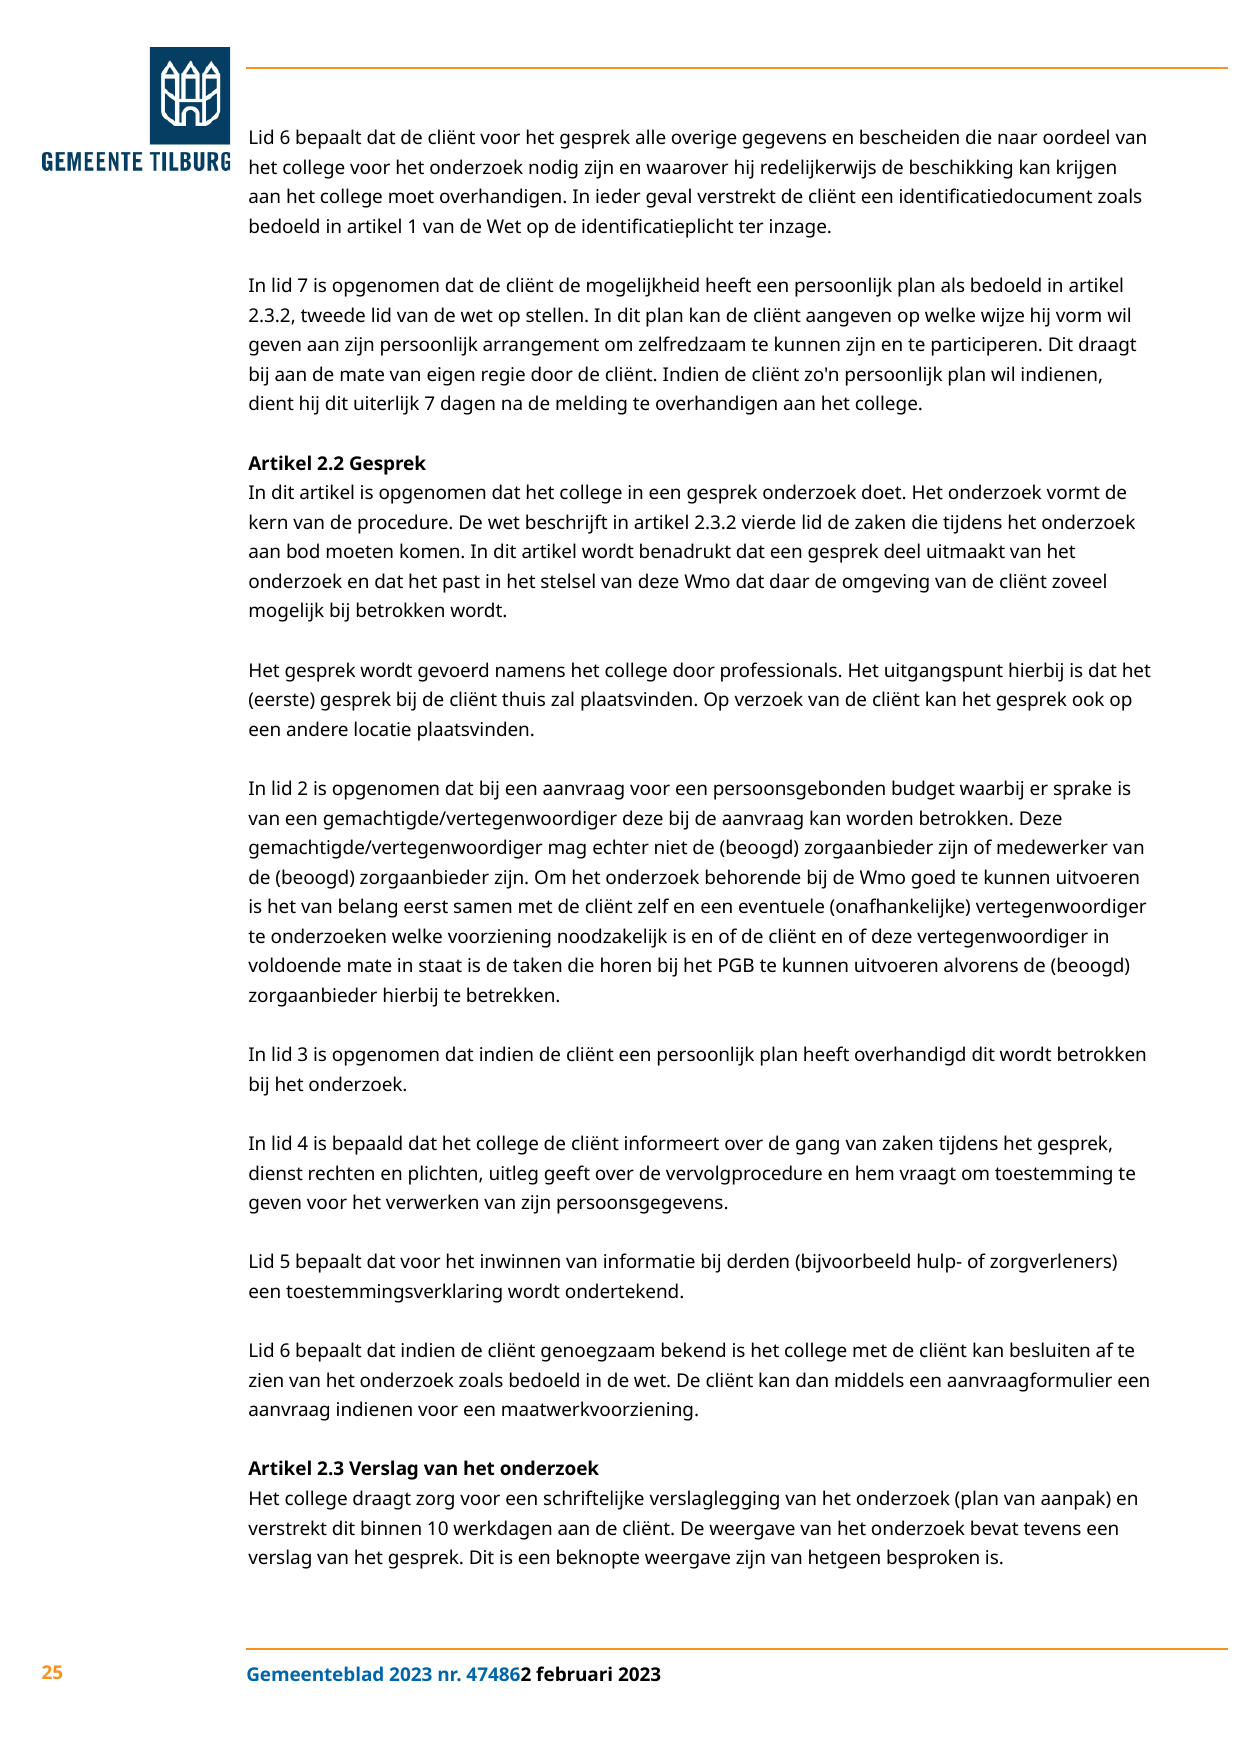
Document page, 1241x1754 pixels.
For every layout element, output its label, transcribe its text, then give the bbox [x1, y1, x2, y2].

text Lid 6 bepaalt dat de cliënt voor het gesprek alle overige gegevens en bescheiden die naar oordeel van het college voor het onderzoek nodig zijn en waarover hij redelijkerwijs de beschikking kan krijgen aan het college moet overhandigen. In ieder geval verstrekt de cliënt een identificatiedocument zoals bedoeld in artikel 1 van de Wet op de identificatieplicht ter inzage. [248, 124, 1152, 239]
text In lid 2 is opgenomen dat bij een aanvraag voor een persoonsgebonden budget waarbij er sprake is van een gemachtigde/vertegenwoordiger deze bij de aanvraag kan worden betrokken. Deze gemachtigde/vertegenwoordiger mag echter niet de (beoogd) zorgaanbieder zijn of medewerker van de (beoogd) zorgaanbieder zijn. Om het onderzoek behorende bij de Wmo goed te kunnen uitvoeren is het van belang eerst samen met de cliënt zelf en een eventuele (onafhankelijke) vertegenwoordiger te onderzoeken welke voorziening noodzakelijk is en of de cliënt en of deze vertegenwoordiger in voldoende mate in staat is de taken die horen bij het PGB te kunnen uitvoeren alvorens de (beoogd) zorgaanbieder hierbij te betrekken. [248, 775, 1152, 1008]
text Het college draagt zorg voor een schriftelijke verslaglegging van het onderzoek (plan van aanpak) en verstrekt dit binnen 10 werkdagen aan de cliënt. De weergave van het onderzoek bevat tevens een verslag van het gesprek. Dit is een beknopte weergave zijn van hetgeen besproken is. [248, 1485, 1152, 1570]
text Artikel 2.2 Gesprek [248, 450, 1152, 476]
text In lid 4 is bepaald dat het college de cliënt informeert over de gang van zaken tijdens het gesprek, dienst rechten en plichten, uitleg geeft over de vervolgprocedure en hem vraagt om toestemming te geven voor het verwerken van zijn persoonsgegevens. [248, 1130, 1152, 1215]
text Het gesprek wordt gevoerd namens het college door professionals. Het uitgangspunt hierbij is dat het (eerste) gesprek bij de cliënt thuis zal plaatsvinden. Op verzoek van de cliënt kan het gesprek ook op een andere locatie plaatsvinden. [248, 657, 1152, 742]
text Lid 6 bepaalt dat indien de cliënt genoegzaam bekend is het college met de cliënt kan besluiten af te zien van het onderzoek zoals bedoeld in de wet. De cliënt kan dan middels een aanvraagformulier een aanvraag indienen voor een maatwerkvoorziening. [248, 1337, 1152, 1422]
text Lid 5 bepaalt dat voor het inwinnen van informatie bij derden (bijvoorbeeld hulp- of zorgverleners) een toestemmingsverklaring wordt ondertekend. [248, 1248, 1152, 1304]
text In lid 7 is opgenomen dat de cliënt de mogelijkheid heeft een persoonlijk plan als bedoeld in artikel 2.3.2, tweede lid van de wet op stellen. In dit plan kan de cliënt aangeven op welke wijze hij vorm wil geven aan zijn persoonlijk arrangement om zelfredzaam te kunnen zijn en te participeren. Dit draagt bij aan de mate van eigen regie door de cliënt. Indien de cliënt zo'n persoonlijk plan wil indienen, dient hij dit uiterlijk 7 dagen na de melding te overhandigen aan het college. [248, 272, 1152, 416]
text In dit artikel is opgenomen dat het college in een gesprek onderzoek doet. Het onderzoek vormt de kern van de procedure. De wet beschrijft in artikel 2.3.2 vierde lid de zaken die tijdens het onderzoek aan bod moeten komen. In dit artikel wordt benadrukt dat een gesprek deel uitmaakt van het onderzoek en dat het past in het stelsel van deze Wmo dat daar de omgeving van de cliënt zoveel mogelijk bij betrokken wordt. [248, 479, 1152, 623]
text In lid 3 is opgenomen dat indien de cliënt een persoonlijk plan heeft overhandigd dit wordt betrokken bij het onderzoek. [248, 1041, 1152, 1097]
text Artikel 2.3 Verslag van het onderzoek [248, 1456, 1152, 1481]
picture [41, 47, 231, 172]
